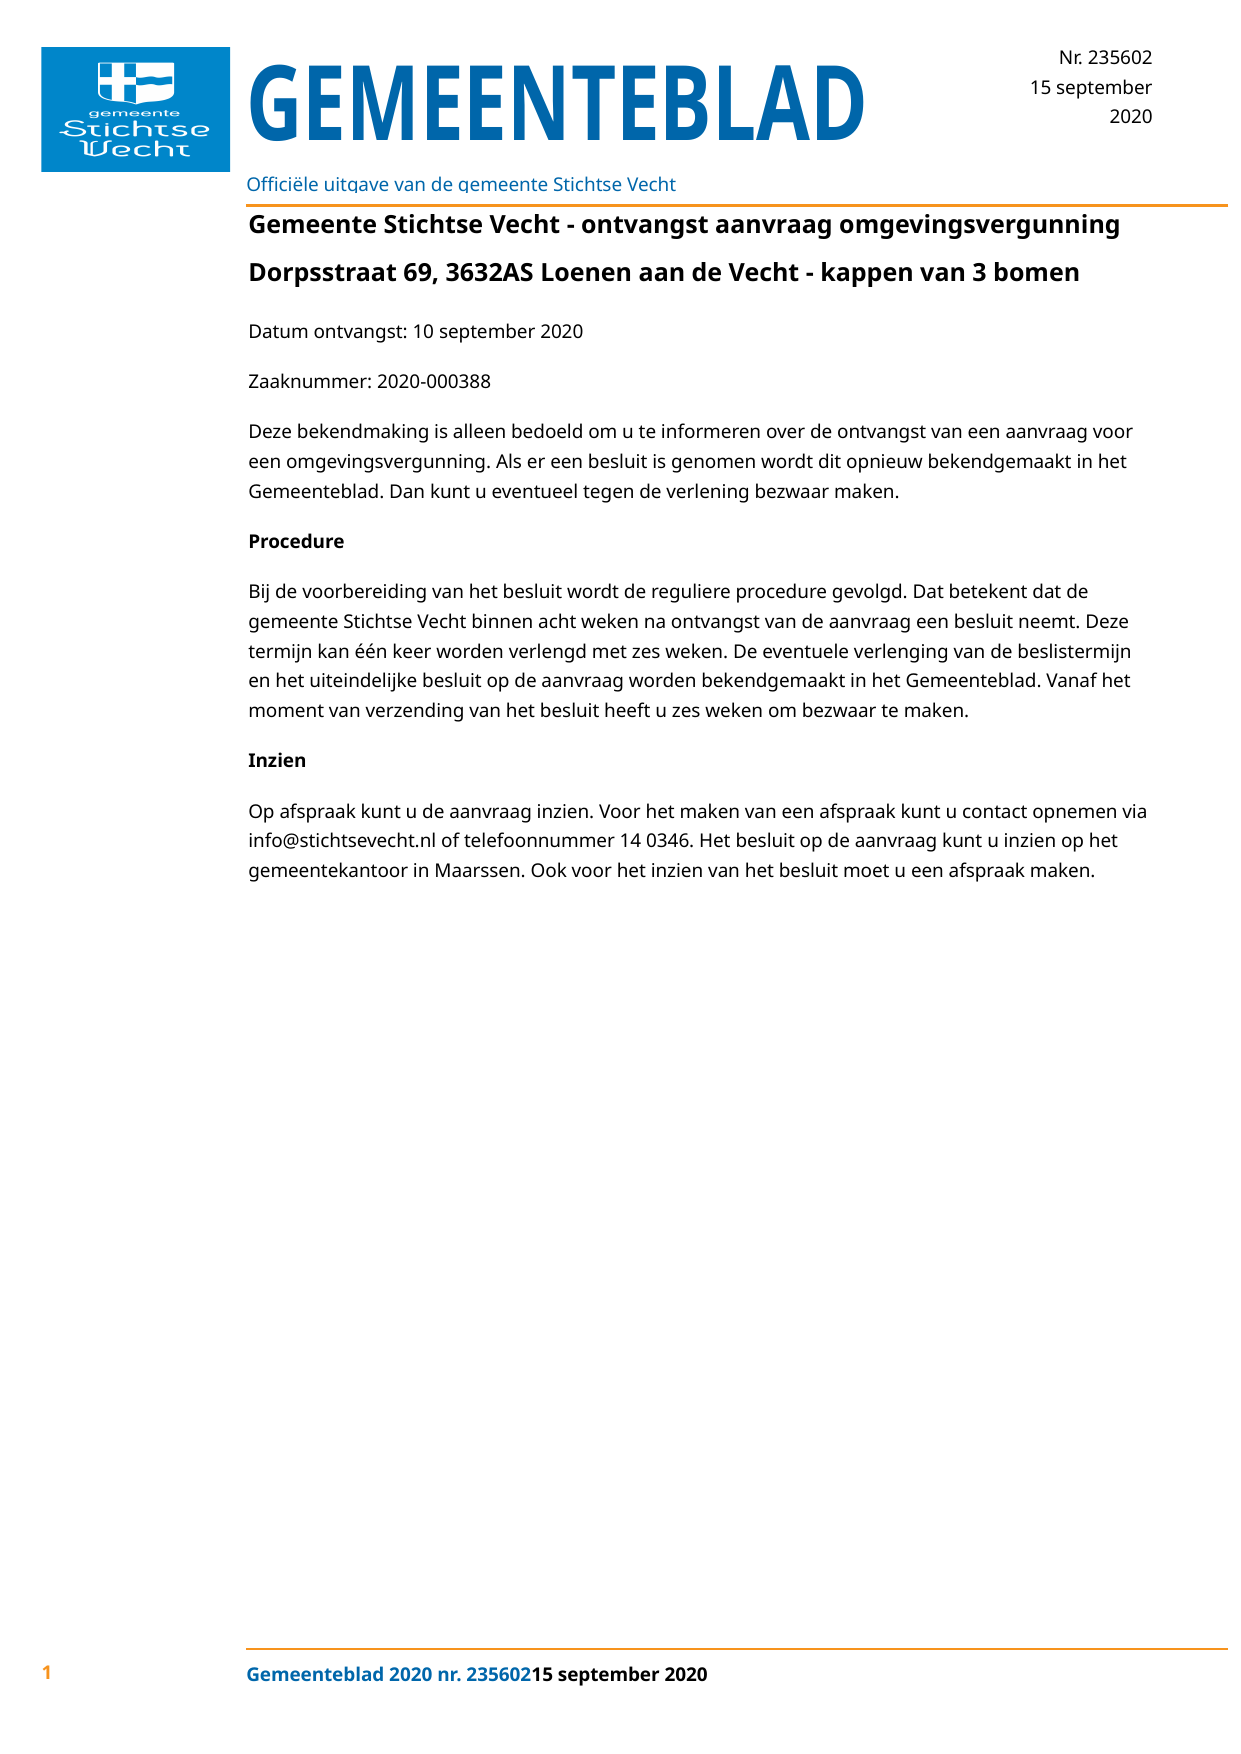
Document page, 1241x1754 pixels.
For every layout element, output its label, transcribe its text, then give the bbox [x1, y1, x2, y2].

text Procedure [248, 528, 1152, 554]
text Deze bekendmaking is alleen bedoeld om u te informeren over de ontvangst van een aanvraag voor een omgevingsvergunning. Als er een besluit is genomen wordt dit opnieuw bekendgemaakt in het Gemeenteblad. Dan kunt u eventueel tegen de verlening bezwaar maken. [248, 419, 1152, 504]
text Bij de voorbereiding van het besluit wordt de reguliere procedure gevolgd. Dat betekent dat de gemeente Stichtse Vecht binnen acht weken na ontvangst van de aanvraag een besluit neemt. Deze termijn kan één keer worden verlengd met zes weken. De eventuele verlenging van de beslistermijn en het uiteindelijke besluit op de aanvraag worden bekendgemaakt in het Gemeenteblad. Vanaf het moment van verzending van het besluit heeft u zes weken om bezwaar te maken. [248, 579, 1152, 723]
text Datum ontvangst: 10 september 2020 [248, 318, 1152, 344]
picture [99, 63, 135, 101]
text Inzien [248, 747, 1152, 773]
text Zaaknummer: 2020-000388 [248, 368, 1152, 394]
text Gemeente Stichtse Vecht - ontvangst aanvraag omgevingsvergunning Dorpsstraat 69, 3632AS Loenen aan de Vecht - kappen van 3 bomen [248, 207, 1152, 288]
text Op afspraak kunt u de aanvraag inzien. Voor het maken van een afspraak kunt u contact opnemen via info@stichtsevecht.nl of telefoonnummer 14 0346. Het besluit op de aanvraag kunt u inzien op het gemeentekantoor in Maarssen. Ook voor het inzien van het besluit moet u een afspraak maken. [248, 798, 1152, 883]
picture [137, 63, 174, 103]
